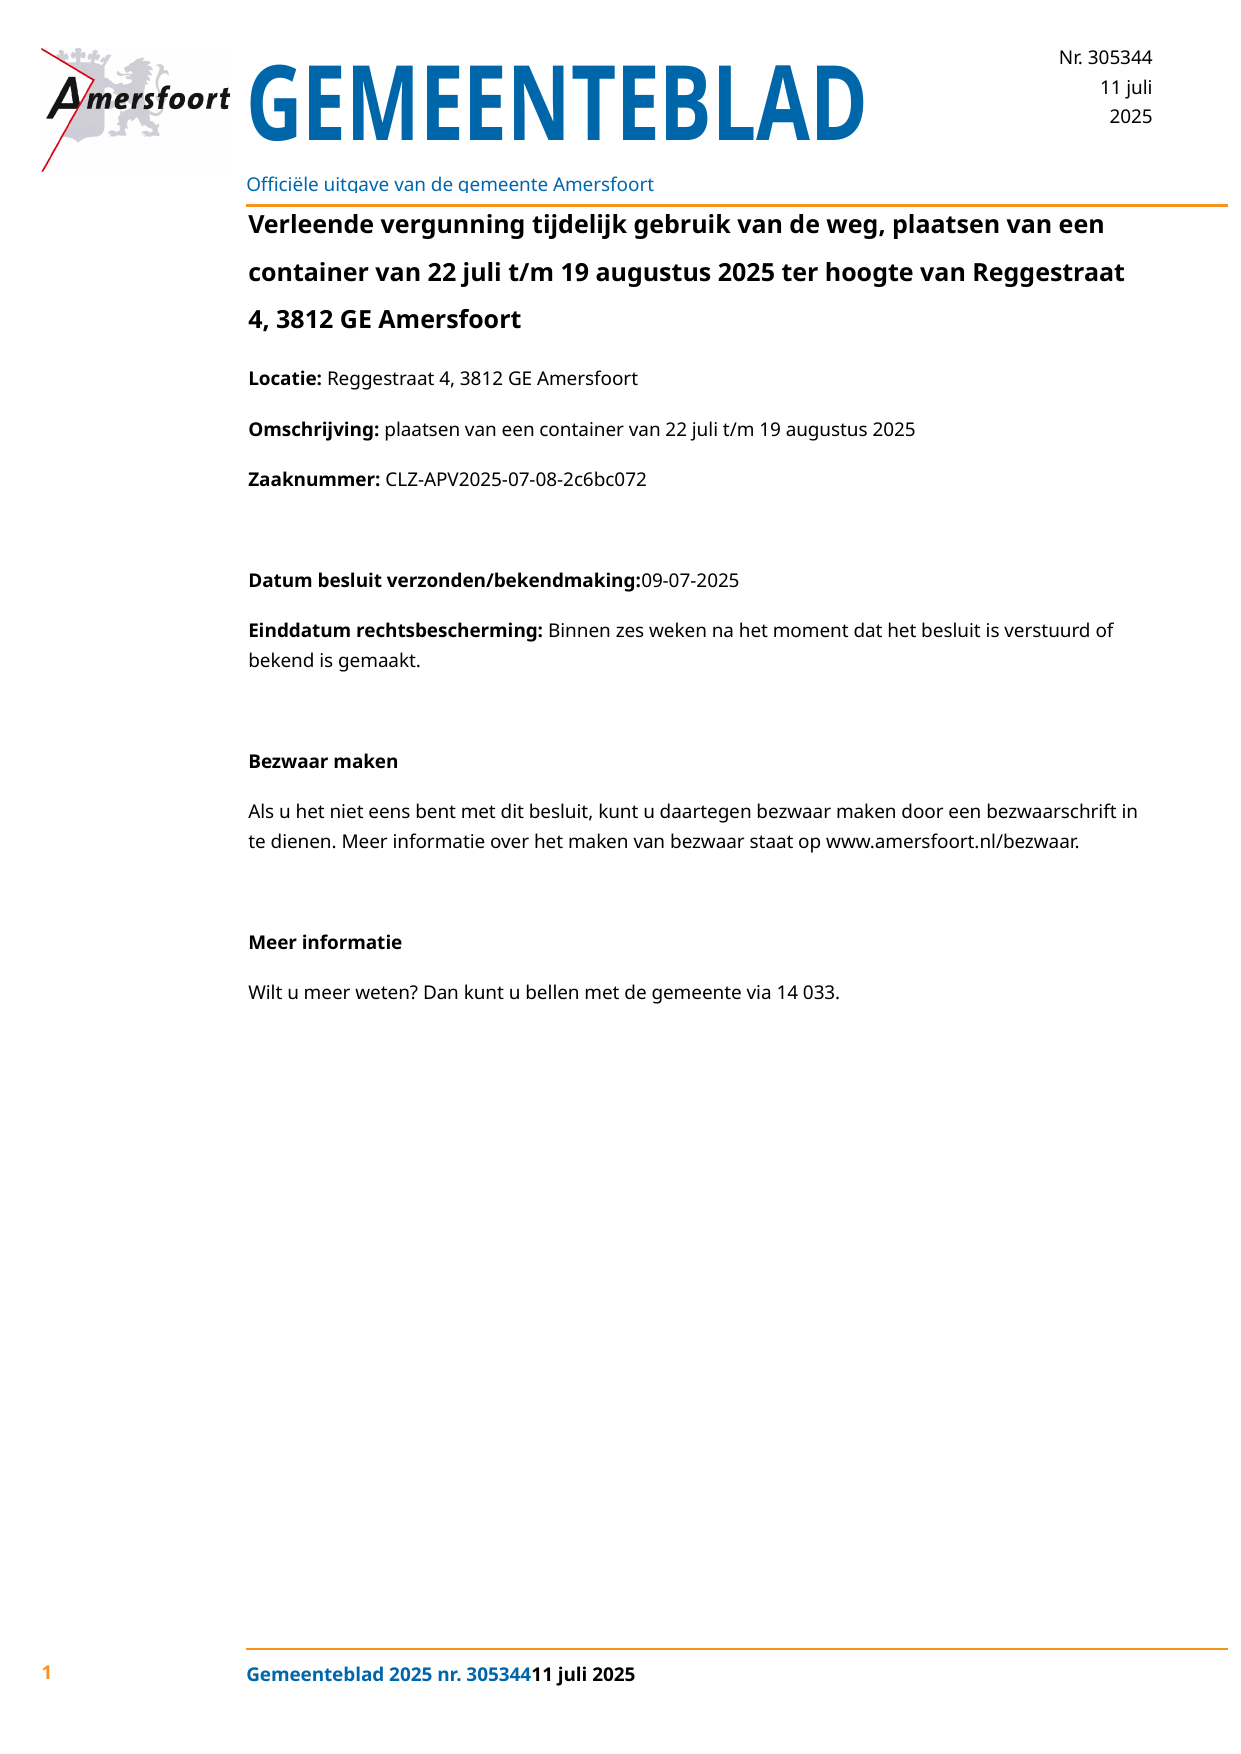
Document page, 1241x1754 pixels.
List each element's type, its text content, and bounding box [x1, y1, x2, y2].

text Als u het niet eens bent met dit besluit, kunt u daartegen bezwaar maken door een bezwaarschrift in te dienen. Meer informatie over het maken van bezwaar staat op www.amersfoort.nl/bezwaar. [248, 798, 1152, 854]
text Omschrijving: plaatsen van een container van 22 juli t/m 19 augustus 2025 [248, 416, 1152, 442]
text Verleende vergunning tijdelijk gebruik van de weg, plaatsen van een container van 22 juli t/m 19 augustus 2025 ter hoogte van Reggestraat 4, 3812 GE Amersfoort [248, 207, 1152, 336]
text Datum besluit verzonden/bekendmaking:09-07-2025 [248, 567, 1152, 593]
text Einddatum rechtsbescherming: Binnen zes weken na het moment dat het besluit is verstuurd of bekend is gemaakt. [248, 618, 1152, 673]
text Locatie: Reggestraat 4, 3812 GE Amersfoort [248, 366, 1152, 391]
text Bezwaar maken [248, 748, 1152, 774]
text Meer informatie [248, 929, 1152, 954]
text Wilt u meer weten? Dan kunt u bellen met de gemeente via 14 033. [248, 979, 1152, 1005]
picture [41, 47, 231, 172]
text Zaaknummer: CLZ-APV2025-07-08-2c6bc072 [248, 466, 1152, 492]
